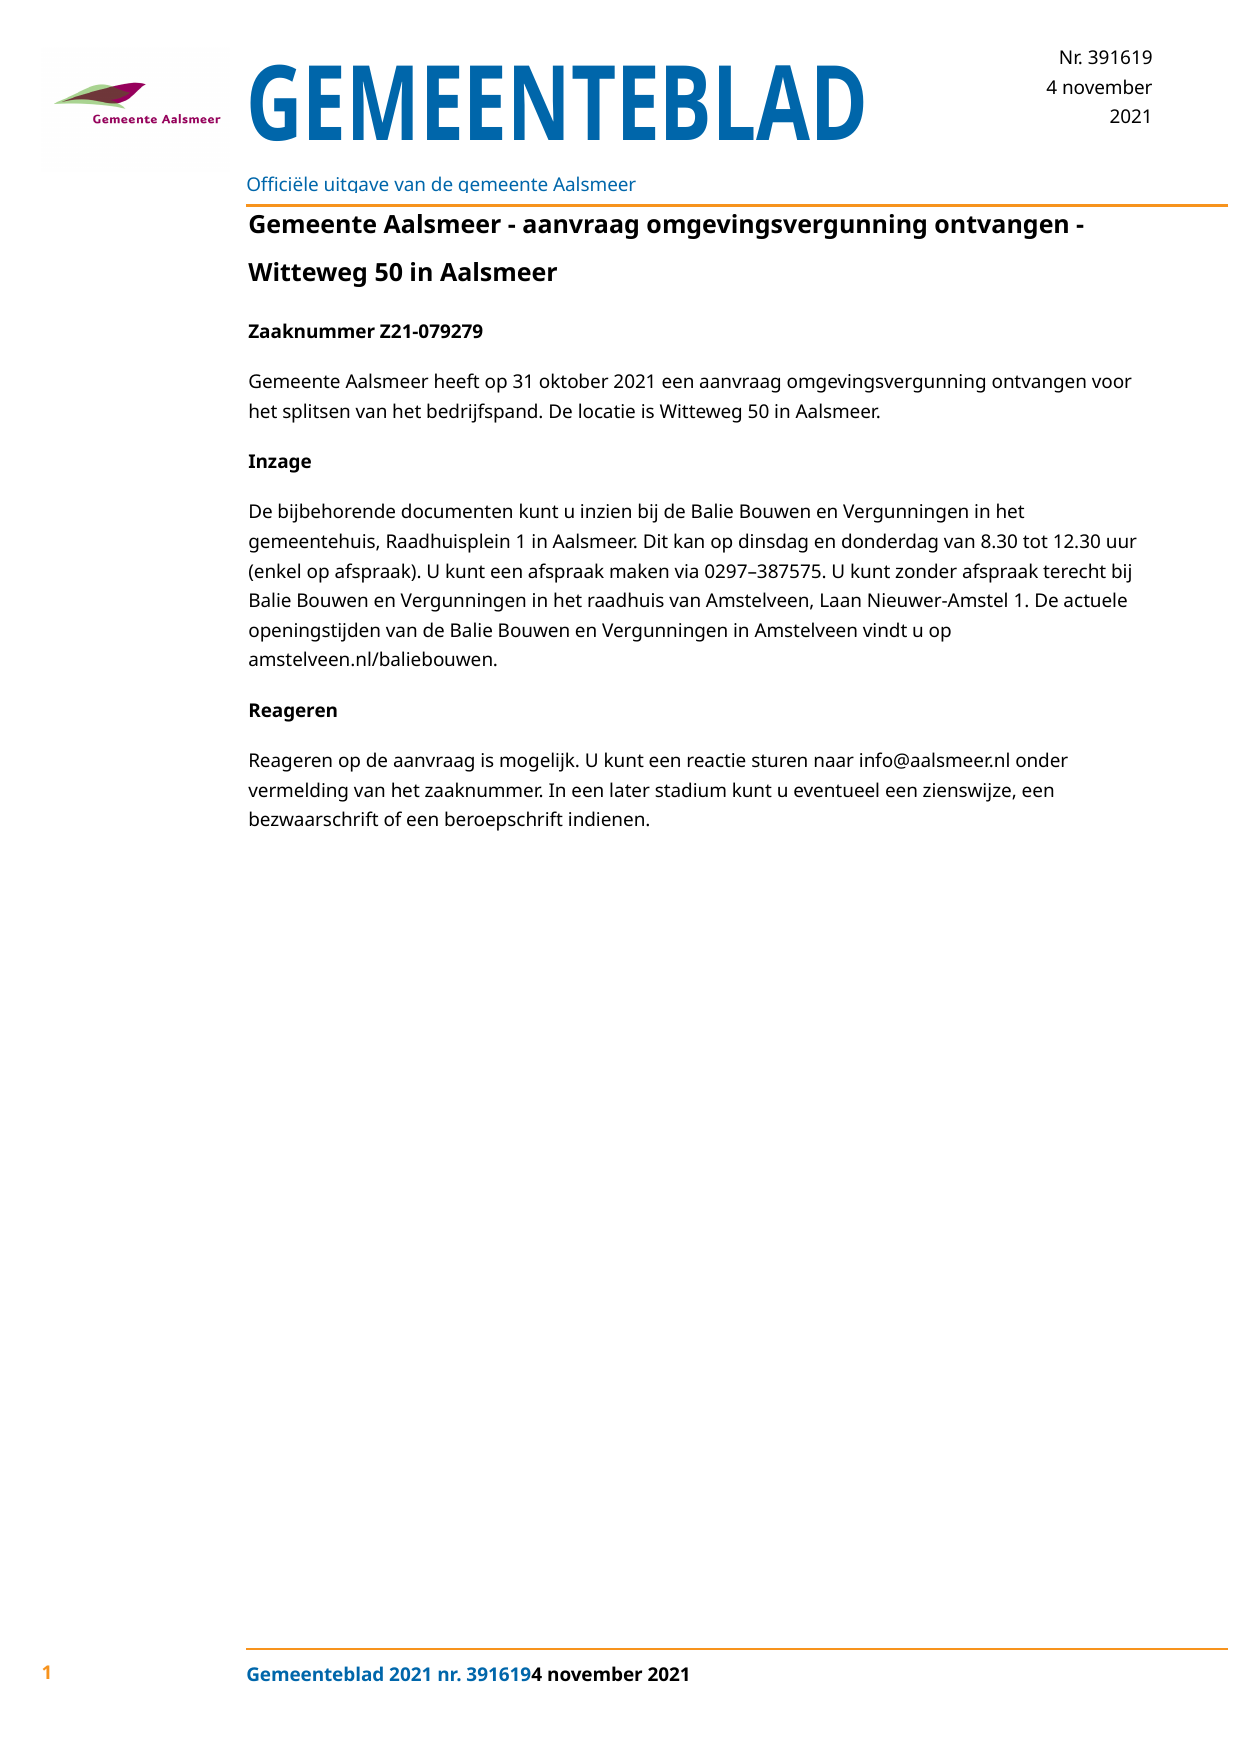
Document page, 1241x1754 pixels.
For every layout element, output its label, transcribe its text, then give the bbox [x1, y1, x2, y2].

text Reageren [248, 697, 1152, 723]
text De bijbehorende documenten kunt u inzien bij de Balie Bouwen en Vergunningen in het gemeentehuis, Raadhuisplein 1 in Aalsmeer. Dit kan op dinsdag en donderdag van 8.30 tot 12.30 uur (enkel op afspraak). U kunt een afspraak maken via 0297–387575. U kunt zonder afspraak terecht bij Balie Bouwen en Vergunningen in het raadhuis van Amstelveen, Laan Nieuwer-Amstel 1. De actuele openingstijden van de Balie Bouwen en Vergunningen in Amstelveen vindt u op amstelveen.nl/baliebouwen. [248, 499, 1152, 672]
text Inzage [248, 448, 1152, 474]
text Zaaknummer Z21-079279 [248, 318, 1152, 344]
text Gemeente Aalsmeer - aanvraag omgevingsvergunning ontvangen - Witteweg 50 in Aalsmeer [248, 207, 1152, 288]
text Gemeente Aalsmeer heeft op 31 oktober 2021 een aanvraag omgevingsvergunning ontvangen voor het splitsen van het bedrijfspand. De locatie is Witteweg 50 in Aalsmeer. [248, 368, 1152, 424]
text Reageren op de aanvraag is mogelijk. U kunt een reactie sturen naar info@aalsmeer.nl onder vermelding van het zaaknummer. In een later stadium kunt u eventueel een zienswijze, een bezwaarschrift of een beroepschrift indienen. [248, 747, 1152, 832]
picture [41, 47, 231, 172]
